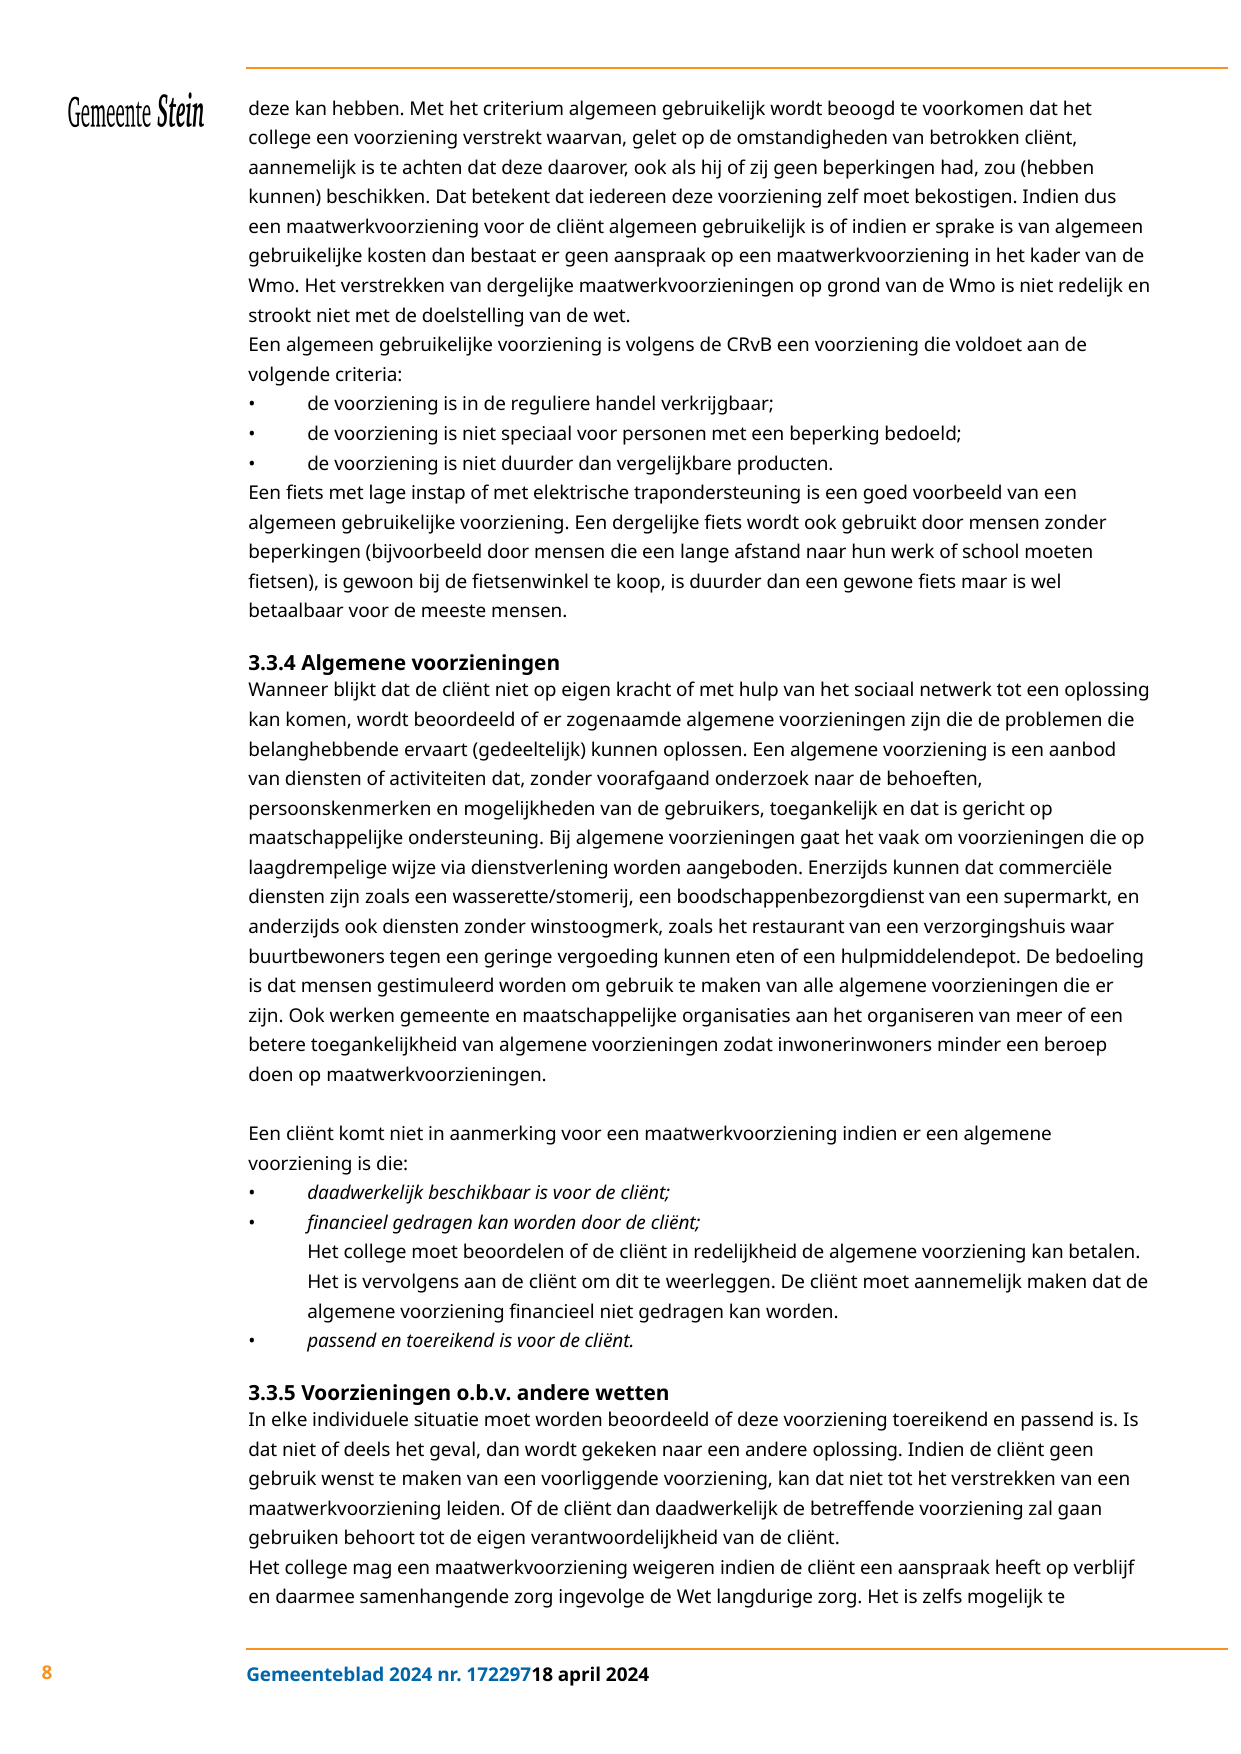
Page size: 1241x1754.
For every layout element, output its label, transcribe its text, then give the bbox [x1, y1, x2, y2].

list de voorziening is niet speciaal voor personen met een beperking bedoeld; [248, 420, 1152, 446]
text Een algemeen gebruikelijke voorziening is volgens de CRvB een voorziening die voldoet aan de volgende criteria: [248, 331, 1152, 387]
text Wanneer blijkt dat de cliënt niet op eigen kracht of met hulp van het sociaal netwerk tot een oplossing kan komen, wordt beoordeeld of er zogenaamde algemene voorzieningen zijn die de problemen die belanghebbende ervaart (gedeeltelijk) kunnen oplossen. Een algemene voorziening is een aanbod van diensten of activiteiten dat, zonder voorafgaand onderzoek naar de behoeften, persoonskenmerken en mogelijkheden van de gebruikers, toegankelijk en dat is gericht op maatschappelijke ondersteuning. Bij algemene voorzieningen gaat het vaak om voorzieningen die op laagdrempelige wijze via dienstverlening worden aangeboden. Enerzijds kunnen dat commerciële diensten zijn zoals een wasserette/stomerij, een boodschappenbezorgdienst van een supermarkt, en anderzijds ook diensten zonder winstoogmerk, zoals het restaurant van een verzorgingshuis waar buurtbewoners tegen een geringe vergoeding kunnen eten of een hulpmiddelendepot. De bedoeling is dat mensen gestimuleerd worden om gebruik te maken van alle algemene voorzieningen die er zijn. Ook werken gemeente en maatschappelijke organisaties aan het organiseren van meer of een betere toegankelijkheid van algemene voorzieningen zodat inwonerinwoners minder een beroep doen op maatwerkvoorzieningen. [248, 677, 1152, 1087]
picture [41, 47, 231, 172]
list de voorziening is niet duurder dan vergelijkbare producten. [248, 450, 1152, 476]
text Het college mag een maatwerkvoorziening weigeren indien de cliënt een aanspraak heeft op verblijf en daarmee samenhangende zorg ingevolge de Wet langdurige zorg. Het is zelfs mogelijk te [248, 1554, 1152, 1609]
text Een cliënt komt niet in aanmerking voor een maatwerkvoorziening indien er een algemene voorziening is die: [248, 1120, 1152, 1176]
list Het college moet beoordelen of de cliënt in redelijkheid de algemene voorziening kan betalen. Het is vervolgens aan de cliënt om dit te weerleggen. De cliënt moet aannemelijk maken dat de algemene voorziening financieel niet gedragen kan worden. [248, 1239, 1152, 1323]
text 3.3.5 Voorzieningen o.b.v. andere wetten [248, 1378, 1152, 1406]
text In elke individuele situatie moet worden beoordeeld of deze voorziening toereikend en passend is. Is dat niet of deels het geval, dan wordt gekeken naar een andere oplossing. Indien de cliënt geen gebruik wenst te maken van een voorliggende voorziening, kan dat niet tot het verstrekken van een maatwerkvoorziening leiden. Of de cliënt dan daadwerkelijk de betreffende voorziening zal gaan gebruiken behoort tot de eigen verantwoordelijkheid van de cliënt. [248, 1406, 1152, 1550]
list de voorziening is in de reguliere handel verkrijgbaar; [248, 391, 1152, 416]
list passend en toereikend is voor de cliënt. [248, 1327, 1152, 1353]
list financieel gedragen kan worden door de cliënt; [248, 1209, 1152, 1235]
list daadwerkelijk beschikbaar is voor de cliënt; [248, 1179, 1152, 1205]
text Een fiets met lage instap of met elektrische trapondersteuning is een goed voorbeeld van een algemeen gebruikelijke voorziening. Een dergelijke fiets wordt ook gebruikt door mensen zonder beperkingen (bijvoorbeeld door mensen die een lange afstand naar hun werk of school moeten fietsen), is gewoon bij de fietsenwinkel te koop, is duurder dan een gewone fiets maar is wel betaalbaar voor de meeste mensen. [248, 479, 1152, 623]
text 3.3.4 Algemene voorzieningen [248, 648, 1152, 677]
text deze kan hebben. Met het criterium algemeen gebruikelijk wordt beoogd te voorkomen dat het college een voorziening verstrekt waarvan, gelet op de omstandigheden van betrokken cliënt, aannemelijk is te achten dat deze daarover, ook als hij of zij geen beperkingen had, zou (hebben kunnen) beschikken. Dat betekent dat iedereen deze voorziening zelf moet bekostigen. Indien dus een maatwerkvoorziening voor de cliënt algemeen gebruikelijk is of indien er sprake is van algemeen gebruikelijke kosten dan bestaat er geen aanspraak op een maatwerkvoorziening in het kader van de Wmo. Het verstrekken van dergelijke maatwerkvoorzieningen op grond van de Wmo is niet redelijk en strookt niet met de doelstelling van de wet. [248, 95, 1152, 328]
